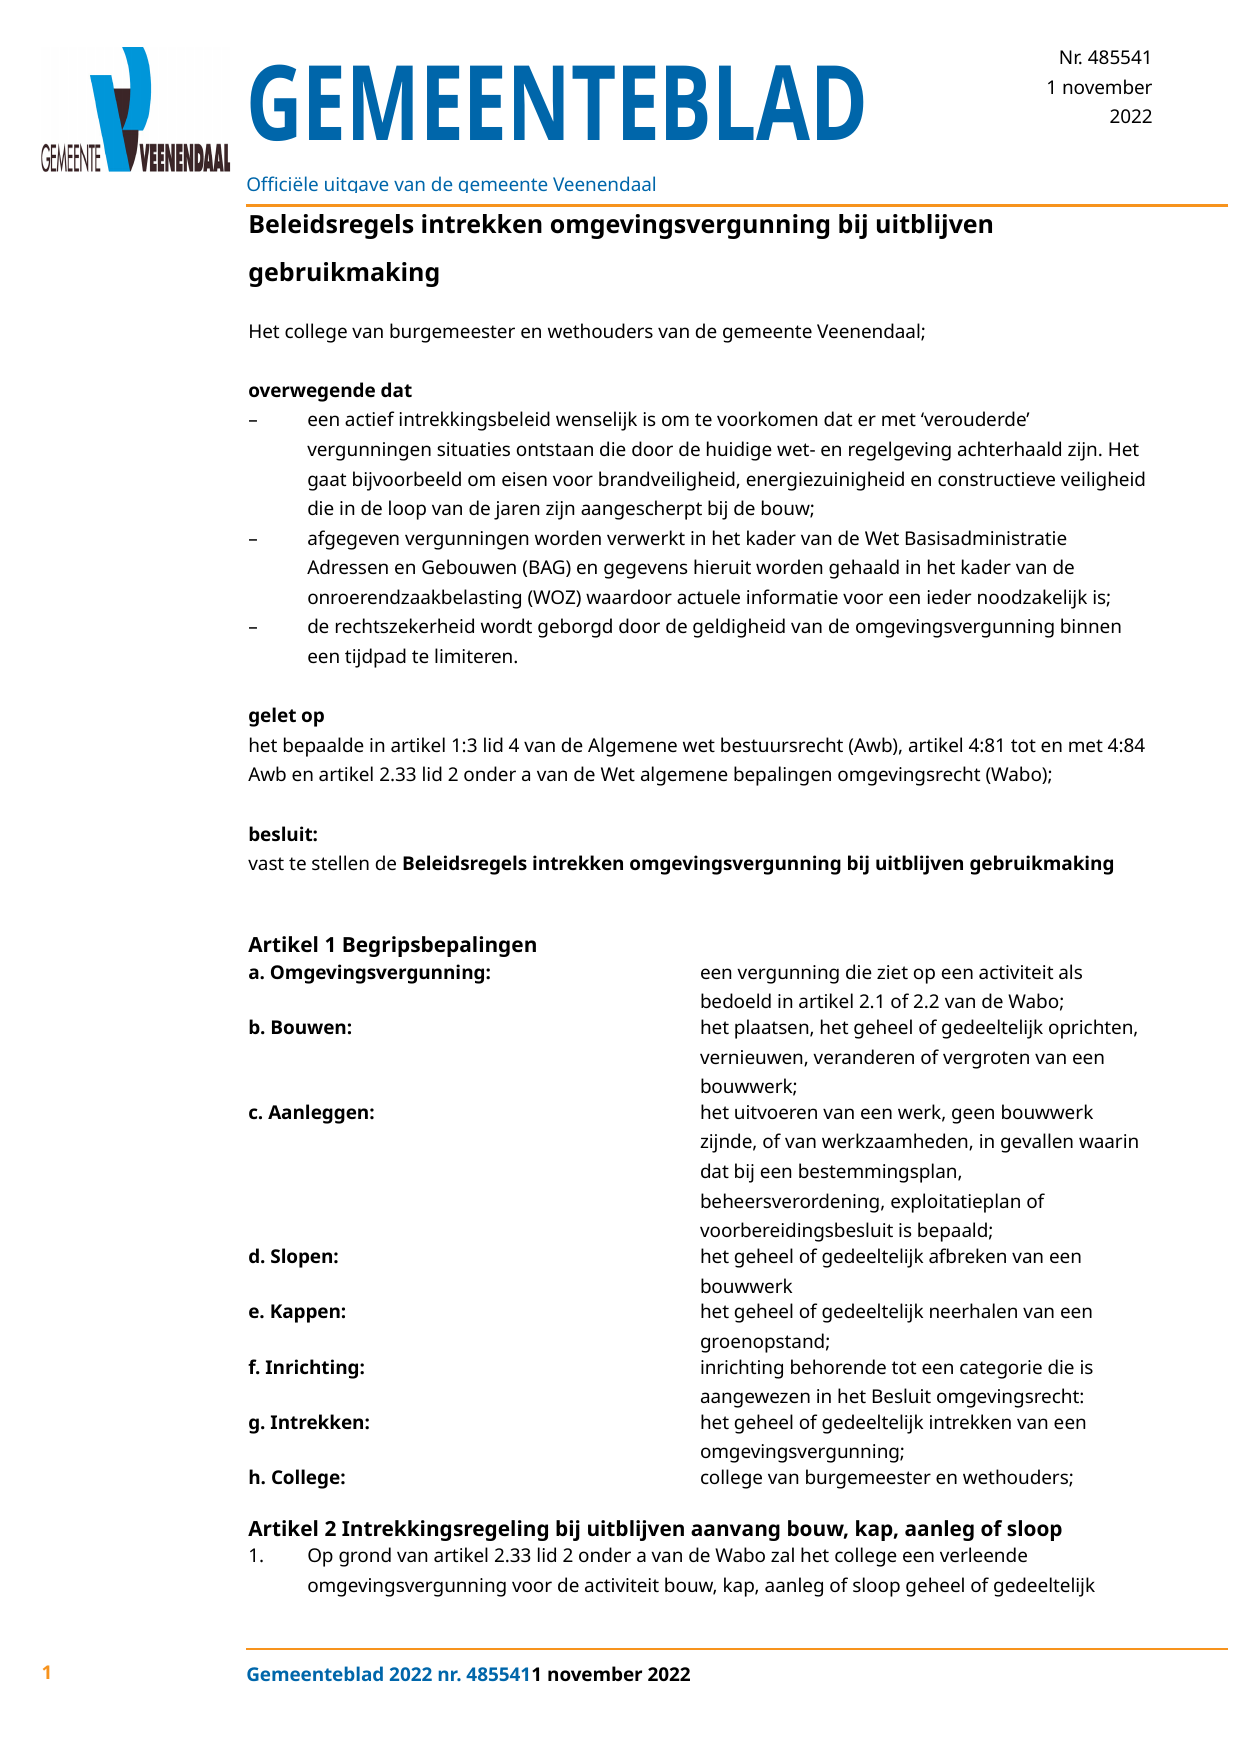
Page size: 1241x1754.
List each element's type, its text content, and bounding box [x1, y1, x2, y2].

table_cell het geheel of gedeeltelijk afbreken van een bouwwerk [700, 1243, 1152, 1298]
list Op grond van artikel 2.33 lid 2 onder a van de Wabo zal het college een verleende omgevingsvergunning voor de activiteit bouw, kap, aanleg of sloop geheel of gedeeltelijk [248, 1543, 1152, 1598]
table_cell het geheel of gedeeltelijk neerhalen van een groenopstand; [700, 1299, 1152, 1354]
table_header een vergunning die ziet op een activiteit als bedoeld in artikel 2.1 of 2.2 van de Wabo; [700, 959, 1152, 1014]
table_cell inrichting behorende tot een categorie die is aangewezen in het Besluit omgevingsrecht: [700, 1354, 1152, 1409]
list de rechtszekerheid wordt geborgd door de geldigheid van de omgevingsvergunning binnen een tijdpad te limiteren. [248, 614, 1152, 669]
table_header a. Omgevingsvergunning: [248, 959, 700, 1014]
table_cell e. Kappen: [248, 1299, 700, 1354]
text Beleidsregels intrekken omgevingsvergunning bij uitblijven gebruikmaking [248, 207, 1152, 288]
list afgegeven vergunningen worden verwerkt in het kader van de Wet Basisadministratie Adressen en Gebouwen (BAG) en gegevens hieruit worden gehaald in het kader van de onroerendzaakbelasting (WOZ) waardoor actuele informatie voor een ieder noodzakelijk is; [248, 525, 1152, 610]
text Artikel 1 Begripsbepalingen [248, 930, 1152, 959]
text overwegende dat [248, 377, 1152, 403]
text het bepaalde in artikel 1:3 lid 4 van de Algemene wet bestuursrecht (Awb), artikel 4:81 tot en met 4:84 Awb en artikel 2.33 lid 2 onder a van de Wet algemene bepalingen omgevingsrecht (Wabo); [248, 732, 1152, 787]
text Artikel 2 Intrekkingsregeling bij uitblijven aanvang bouw, kap, aanleg of sloop [248, 1514, 1152, 1543]
picture [123, 47, 231, 172]
text vast te stellen de Beleidsregels intrekken omgevingsvergunning bij uitblijven gebruikmaking [248, 850, 1152, 876]
table_cell g. Intrekken: [248, 1409, 700, 1464]
picture [41, 47, 130, 172]
table_cell het uitvoeren van een werk, geen bouwwerk zijnde, of van werkzaamheden, in gevallen waarin dat bij een bestemmingsplan, beheersverordening, exploitatieplan of voorbereidingsbesluit is bepaald; [700, 1099, 1152, 1243]
table_cell college van burgemeester en wethouders; [700, 1465, 1152, 1490]
text Het college van burgemeester en wethouders van de gemeente Veenendaal; [248, 318, 1152, 344]
table_cell b. Bouwen: [248, 1014, 700, 1099]
table_cell h. College: [248, 1465, 700, 1490]
text besluit: [248, 821, 1152, 847]
table_cell f. Inrichting: [248, 1354, 700, 1409]
text gelet op [248, 702, 1152, 728]
table_cell d. Slopen: [248, 1243, 700, 1298]
table_cell c. Aanleggen: [248, 1099, 700, 1243]
table_cell het geheel of gedeeltelijk intrekken van een omgevingsvergunning; [700, 1409, 1152, 1464]
table_cell het plaatsen, het geheel of gedeeltelijk oprichten, vernieuwen, veranderen of vergroten van een bouwwerk; [700, 1014, 1152, 1099]
list een actief intrekkingsbeleid wenselijk is om te voorkomen dat er met ‘verouderde’ vergunningen situaties ontstaan die door de huidige wet- en regelgeving achterhaald zijn. Het gaat bijvoorbeeld om eisen voor brandveiligheid, energiezuinigheid en constructieve veiligheid die in de loop van de jaren zijn aangescherpt bij de bouw; [248, 407, 1152, 521]
